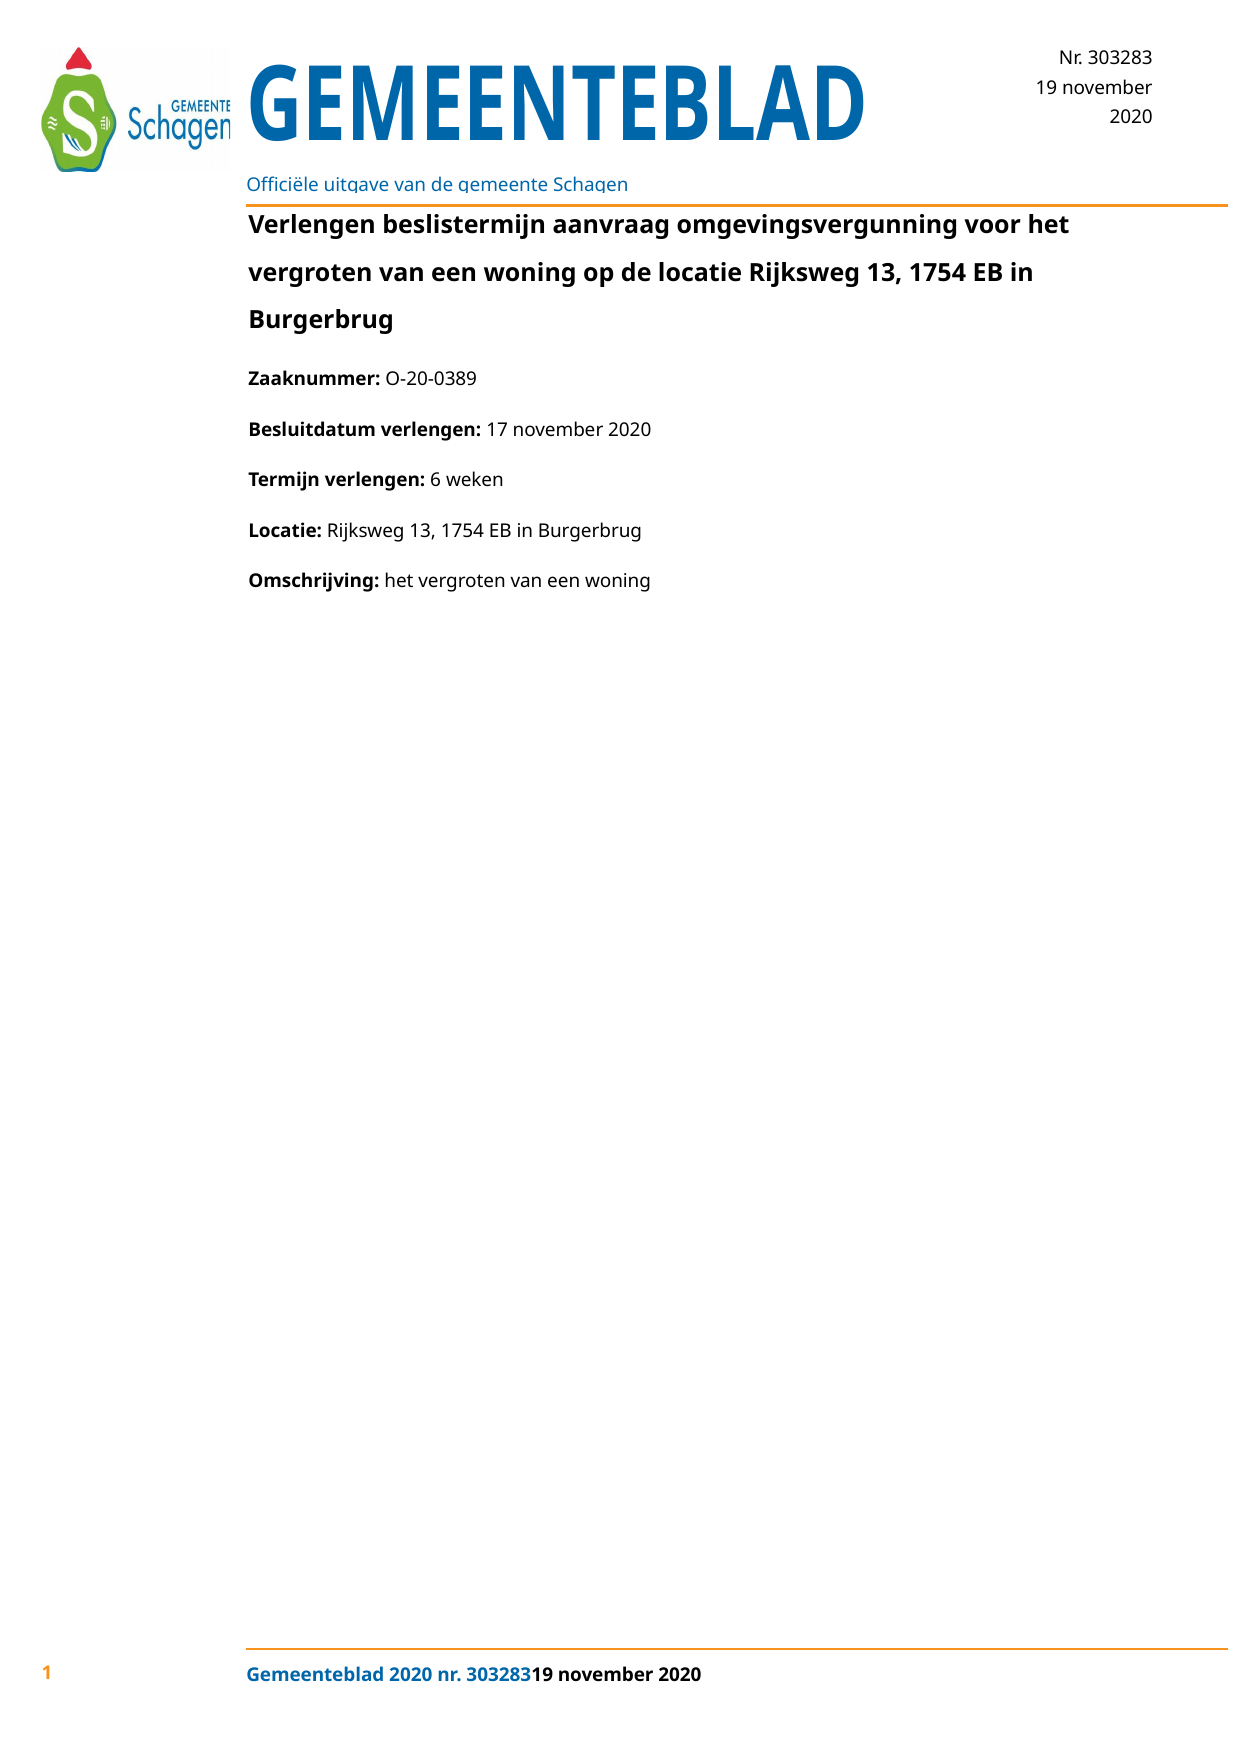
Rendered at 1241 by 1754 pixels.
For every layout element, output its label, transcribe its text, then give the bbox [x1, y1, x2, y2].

text Besluitdatum verlengen: 17 november 2020 [248, 416, 1152, 442]
picture [41, 47, 231, 172]
text Termijn verlengen: 6 weken [248, 466, 1152, 492]
text Verlengen beslistermijn aanvraag omgevingsvergunning voor het vergroten van een woning op de locatie Rijksweg 13, 1754 EB in Burgerbrug [248, 207, 1152, 336]
text Omschrijving: het vergroten van een woning [248, 567, 1152, 593]
text Locatie: Rijksweg 13, 1754 EB in Burgerbrug [248, 517, 1152, 542]
text Zaaknummer: O-20-0389 [248, 366, 1152, 391]
